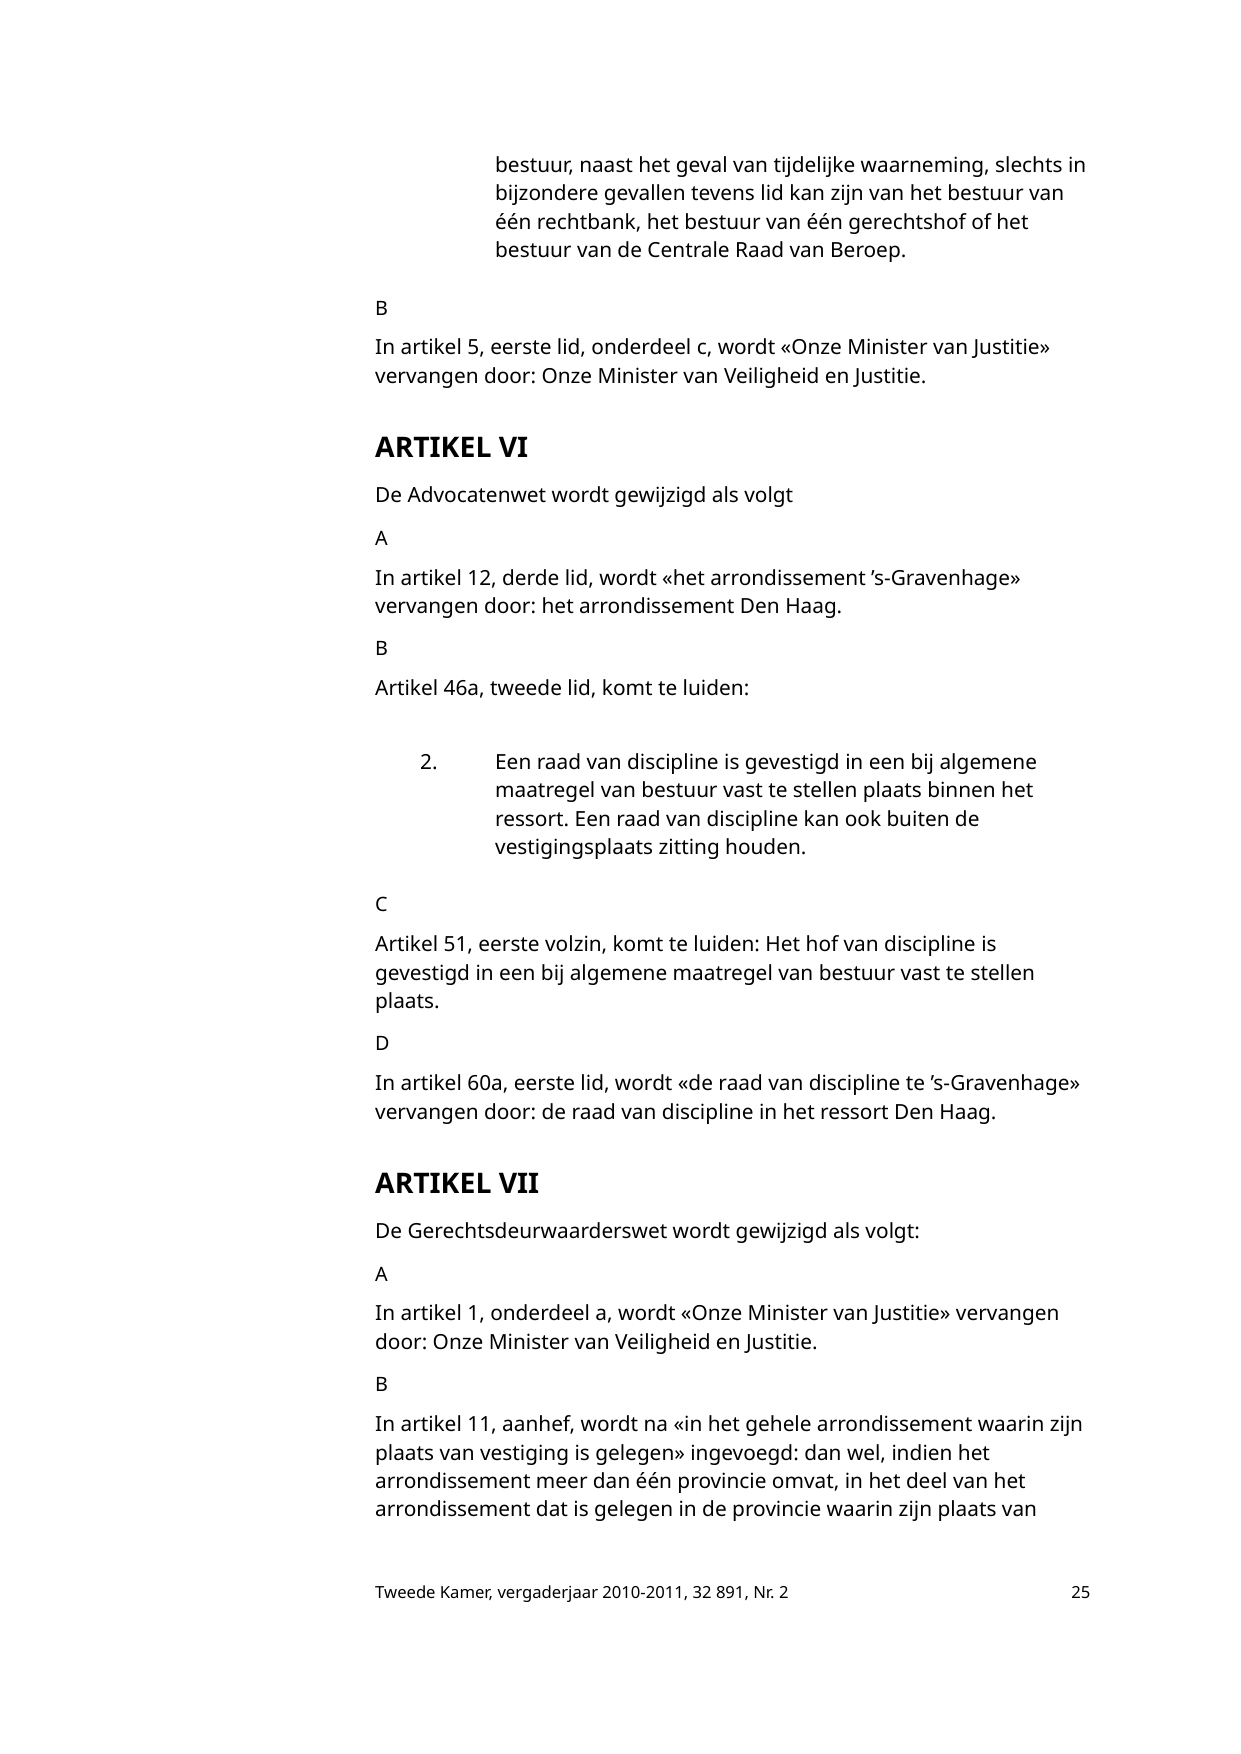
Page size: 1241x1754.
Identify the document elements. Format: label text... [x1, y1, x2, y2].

text Artikel 51, eerste volzin, komt te luiden: Het hof van discipline is gevestigd in een bij algemene maatregel van bestuur vast te stellen plaats. [375, 929, 1090, 1014]
list bestuur, naast het geval van tijdelijke waarneming, slechts in bijzondere gevallen tevens lid kan zijn van het bestuur van één rechtbank, het bestuur van één gerechtshof of het bestuur van de Centrale Raad van Beroep. [420, 150, 1090, 264]
text B [375, 1370, 1090, 1397]
text In artikel 12, derde lid, wordt «het arrondissement ’s-Gravenhage» vervangen door: het arrondissement Den Haag. [375, 563, 1090, 619]
subtitle ARTIKEL VII [375, 1163, 1090, 1201]
text B [375, 294, 1090, 321]
text Artikel 46a, tweede lid, komt te luiden: [375, 673, 1090, 702]
subtitle ARTIKEL VI [375, 427, 1090, 466]
text A [375, 1260, 1090, 1287]
text D [375, 1029, 1090, 1057]
text In artikel 5, eerste lid, onderdeel c, wordt «Onze Minister van Justitie» vervangen door: Onze Minister van Veiligheid en Justitie. [375, 332, 1090, 389]
text In artikel 1, onderdeel a, wordt «Onze Minister van Justitie» vervangen door: Onze Minister van Veiligheid en Justitie. [375, 1298, 1090, 1355]
text In artikel 11, aanhef, wordt na «in het gehele arrondissement waarin zijn plaats van vestiging is gelegen» ingevoegd: dan wel, indien het arrondissement meer dan één provincie omvat, in het deel van het arrondissement dat is gelegen in de provincie waarin zijn plaats van [375, 1409, 1090, 1523]
list Een raad van discipline is gevestigd in een bij algemene maatregel van bestuur vast te stellen plaats binnen het ressort. Een raad van discipline kan ook buiten de vestigingsplaats zitting houden. [420, 747, 1090, 861]
text C [375, 891, 1090, 917]
text B [375, 634, 1090, 662]
text De Gerechtsdeurwaarderswet wordt gewijzigd als volgt: [375, 1216, 1090, 1245]
text De Advocatenwet wordt gewijzigd als volgt [375, 481, 1090, 509]
text A [375, 524, 1090, 551]
text In artikel 60a, eerste lid, wordt «de raad van discipline te ’s-Gravenhage» vervangen door: de raad van discipline in het ressort Den Haag. [375, 1068, 1090, 1125]
